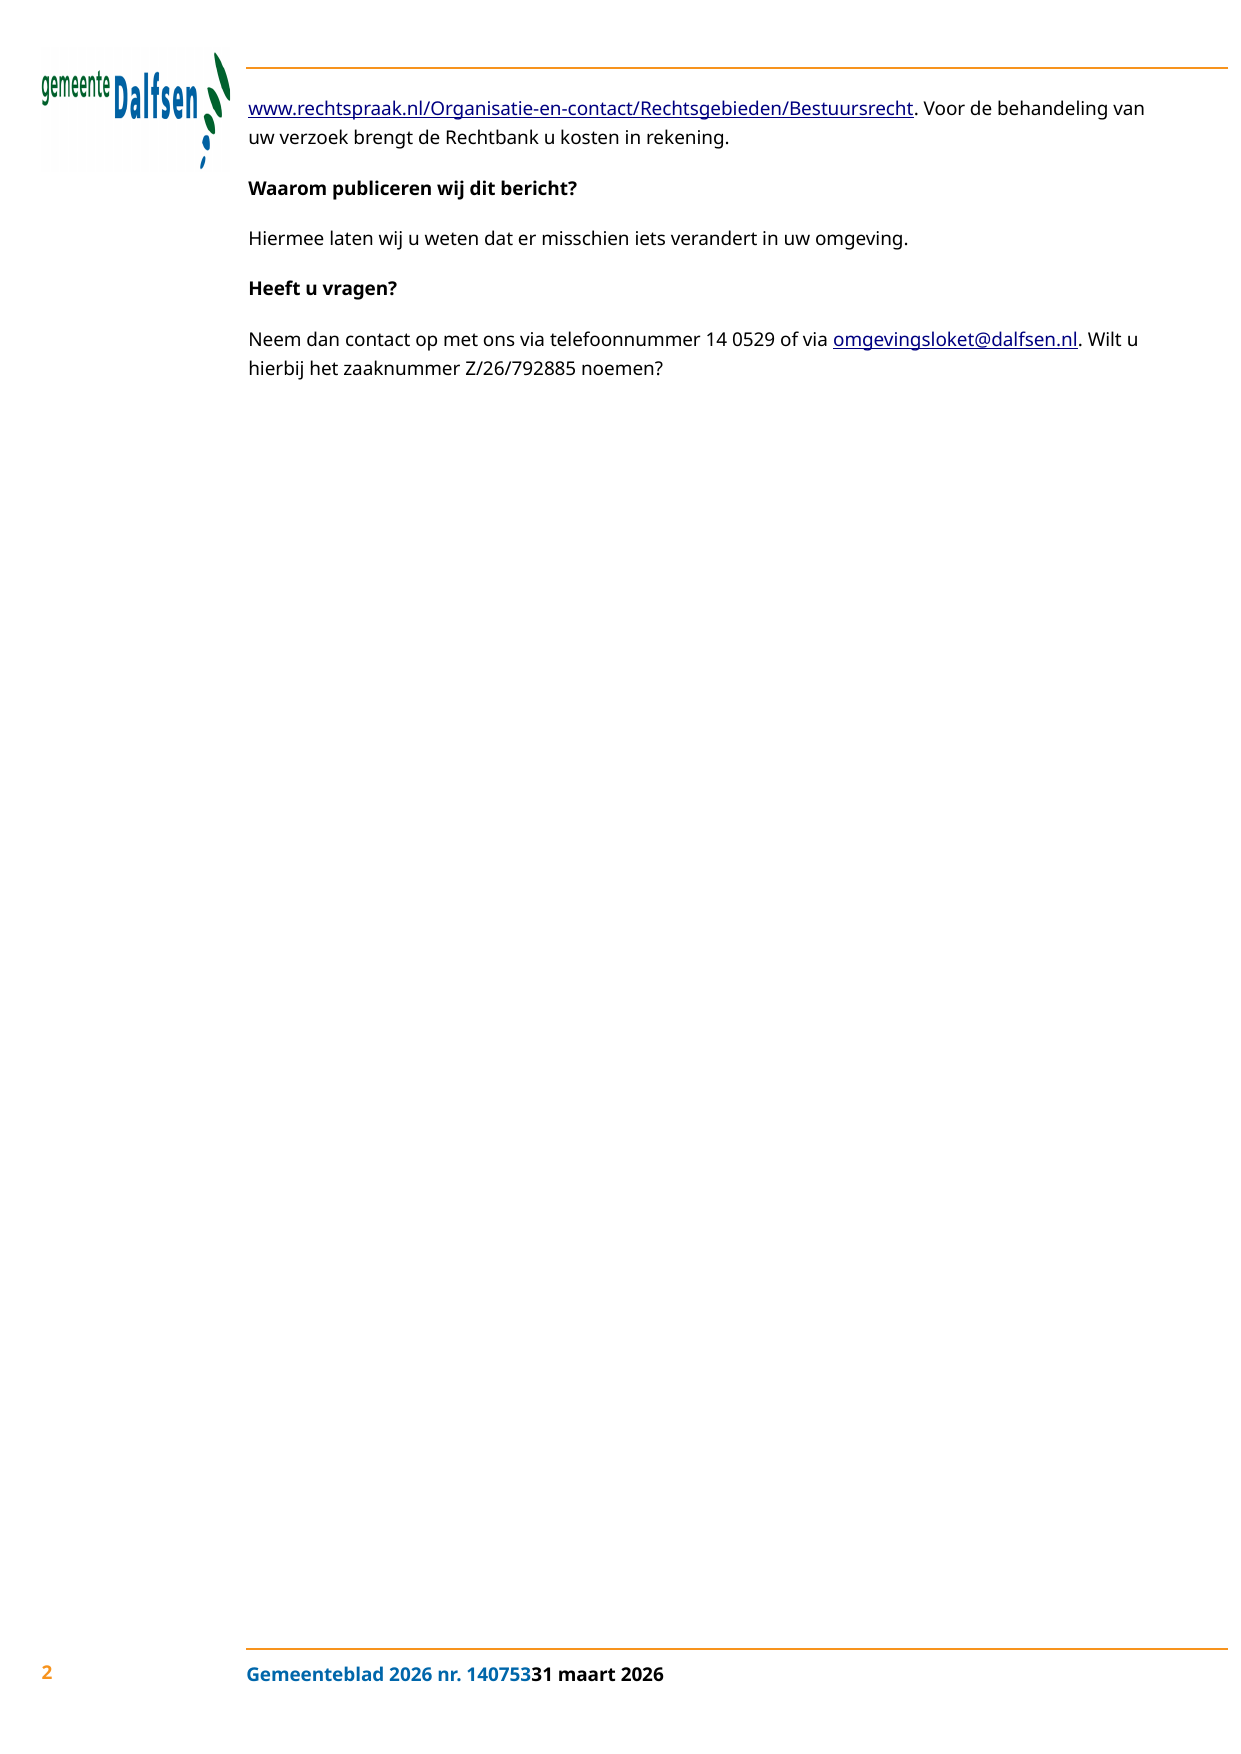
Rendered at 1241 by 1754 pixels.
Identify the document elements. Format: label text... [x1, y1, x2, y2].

text Waarom publiceren wij dit bericht? [248, 175, 1152, 201]
text Hiermee laten wij u weten dat er misschien iets verandert in uw omgeving. [248, 225, 1152, 251]
text Heeft u vragen? [248, 276, 1152, 301]
picture [41, 47, 231, 172]
text www.rechtspraak.nl/Organisatie-en-contact/Rechtsgebieden/Bestuursrecht. Voor de behandeling van uw verzoek brengt de Rechtbank u kosten in rekening. [248, 95, 1152, 150]
text Neem dan contact op met ons via telefoonnummer 14 0529 of via omgevingsloket@dalfsen.nl. Wilt u hierbij het zaaknummer Z/26/792885 noemen? [248, 326, 1152, 381]
